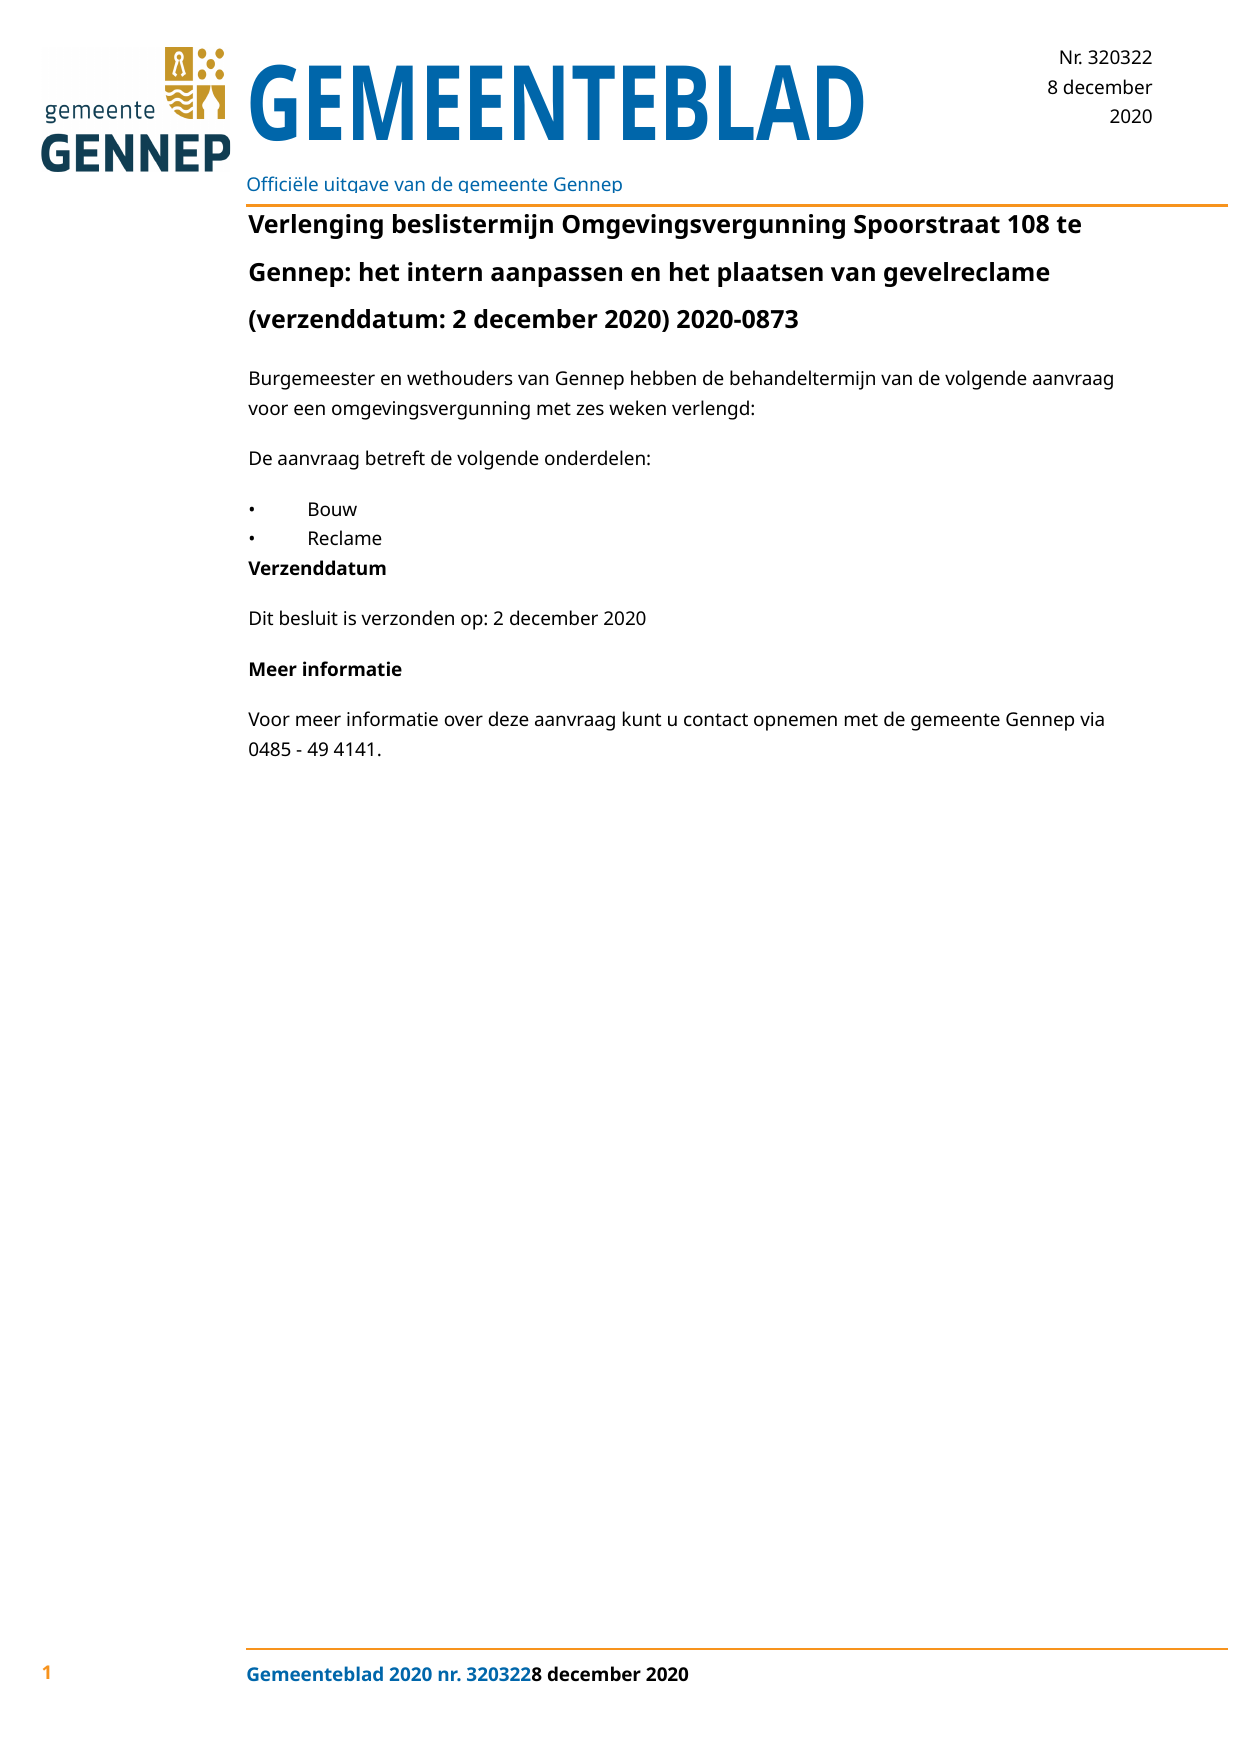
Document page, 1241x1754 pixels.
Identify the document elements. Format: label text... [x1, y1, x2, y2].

text Verlenging beslistermijn Omgevingsvergunning Spoorstraat 108 te Gennep: het intern aanpassen en het plaatsen van gevelreclame (verzenddatum: 2 december 2020) 2020-0873 [248, 207, 1152, 336]
text Meer informatie [248, 656, 1152, 682]
list Reclame [248, 526, 1152, 551]
picture [41, 47, 231, 172]
text Dit besluit is verzonden op: 2 december 2020 [248, 606, 1152, 631]
text Voor meer informatie over deze aanvraag kunt u contact opnemen met de gemeente Gennep via 0485 - 49 4141. [248, 706, 1152, 762]
text Verzenddatum [248, 555, 1152, 581]
list Bouw [248, 496, 1152, 522]
text Burgemeester en wethouders van Gennep hebben de behandeltermijn van de volgende aanvraag voor een omgevingsvergunning met zes weken verlengd: [248, 366, 1152, 421]
text De aanvraag betreft de volgende onderdelen: [248, 446, 1152, 471]
